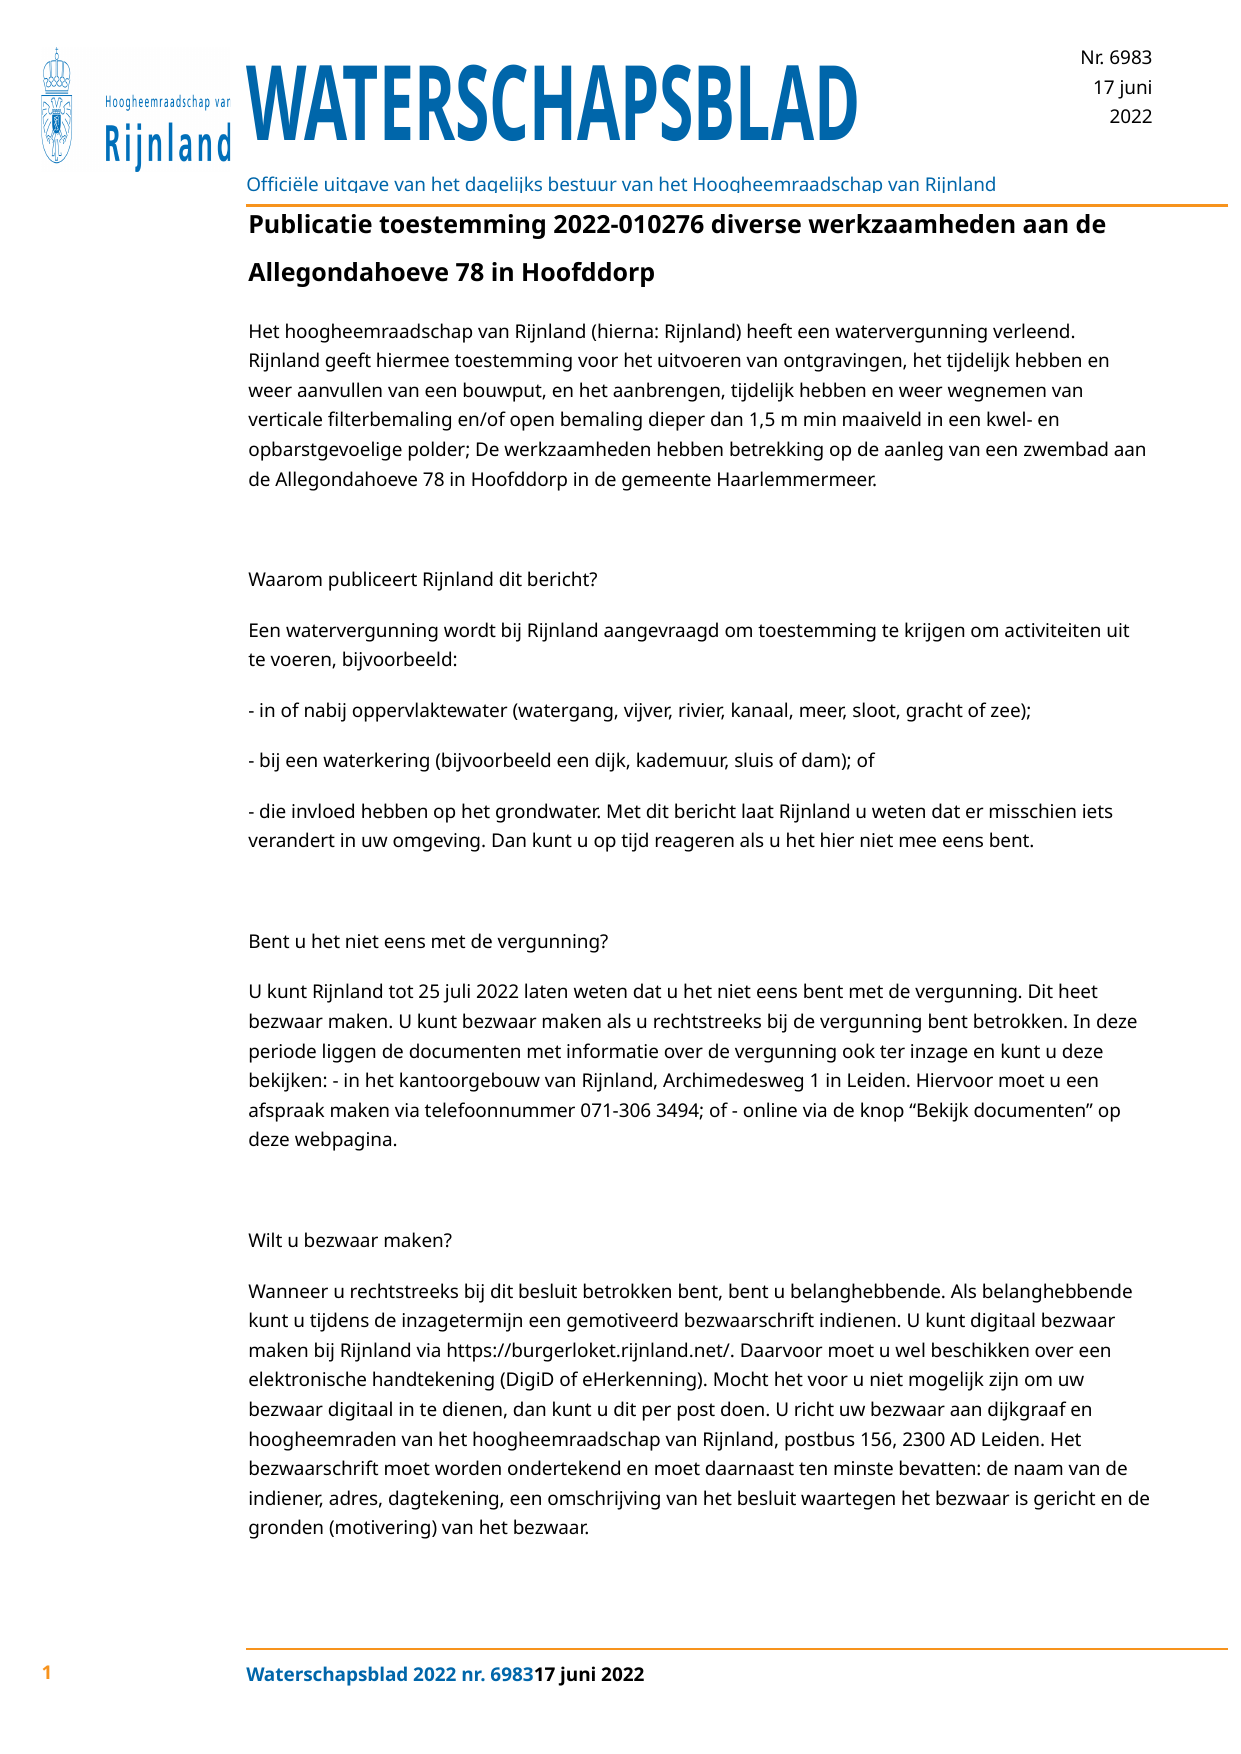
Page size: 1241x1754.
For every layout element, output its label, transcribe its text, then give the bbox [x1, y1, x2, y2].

text Waarom publiceert Rijnland dit bericht? [248, 567, 1152, 592]
text Het hoogheemraadschap van Rijnland (hierna: Rijnland) heeft een watervergunning verleend. Rijnland geeft hiermee toestemming voor het uitvoeren van ontgravingen, het tijdelijk hebben en weer aanvullen van een bouwput, en het aanbrengen, tijdelijk hebben en weer wegnemen van verticale filterbemaling en/of open bemaling dieper dan 1,5 m min maaiveld in een kwel- en opbarstgevoelige polder; De werkzaamheden hebben betrekking op de aanleg van een zwembad aan de Allegondahoeve 78 in Hoofddorp in de gemeente Haarlemmermeer. [248, 318, 1152, 492]
text Bent u het niet eens met de vergunning? [248, 928, 1152, 954]
text Wanneer u rechtstreeks bij dit besluit betrokken bent, bent u belanghebbende. Als belanghebbende kunt u tijdens de inzagetermijn een gemotiveerd bezwaarschrift indienen. U kunt digitaal bezwaar maken bij Rijnland via https://burgerloket.rijnland.net/. Daarvoor moet u wel beschikken over een elektronische handtekening (DigiD of eHerkenning). Mocht het voor u niet mogelijk zijn om uw bezwaar digitaal in te dienen, dan kunt u dit per post doen. U richt uw bezwaar aan dijkgraaf en hoogheemraden van het hoogheemraadschap van Rijnland, postbus 156, 2300 AD Leiden. Het bezwaarschrift moet worden ondertekend en moet daarnaast ten minste bevatten: de naam van de indiener, adres, dagtekening, een omschrijving van het besluit waartegen het bezwaar is gericht en de gronden (motivering) van het bezwaar. [248, 1278, 1152, 1540]
text Wilt u bezwaar maken? [248, 1227, 1152, 1253]
text U kunt Rijnland tot 25 juli 2022 laten weten dat u het niet eens bent met de vergunning. Dit heet bezwaar maken. U kunt bezwaar maken als u rechtstreeks bij de vergunning bent betrokken. In deze periode liggen de documenten met informatie over de vergunning ook ter inzage en kunt u deze bekijken: - in het kantoorgebouw van Rijnland, Archimedesweg 1 in Leiden. Hiervoor moet u een afspraak maken via telefoonnummer 071-306 3494; of - online via de knop “Bekijk documenten” op deze webpagina. [248, 979, 1152, 1152]
picture [41, 47, 231, 172]
text Publicatie toestemming 2022-010276 diverse werkzaamheden aan de Allegondahoeve 78 in Hoofddorp [248, 207, 1152, 288]
text - bij een waterkering (bijvoorbeeld een dijk, kademuur, sluis of dam); of [248, 747, 1152, 773]
text - in of nabij oppervlaktewater (watergang, vijver, rivier, kanaal, meer, sloot, gracht of zee); [248, 697, 1152, 723]
text - die invloed hebben op het grondwater. Met dit bericht laat Rijnland u weten dat er misschien iets verandert in uw omgeving. Dan kunt u op tijd reageren als u het hier niet mee eens bent. [248, 798, 1152, 853]
text Een watervergunning wordt bij Rijnland aangevraagd om toestemming te krijgen om activiteiten uit te voeren, bijvoorbeeld: [248, 617, 1152, 672]
